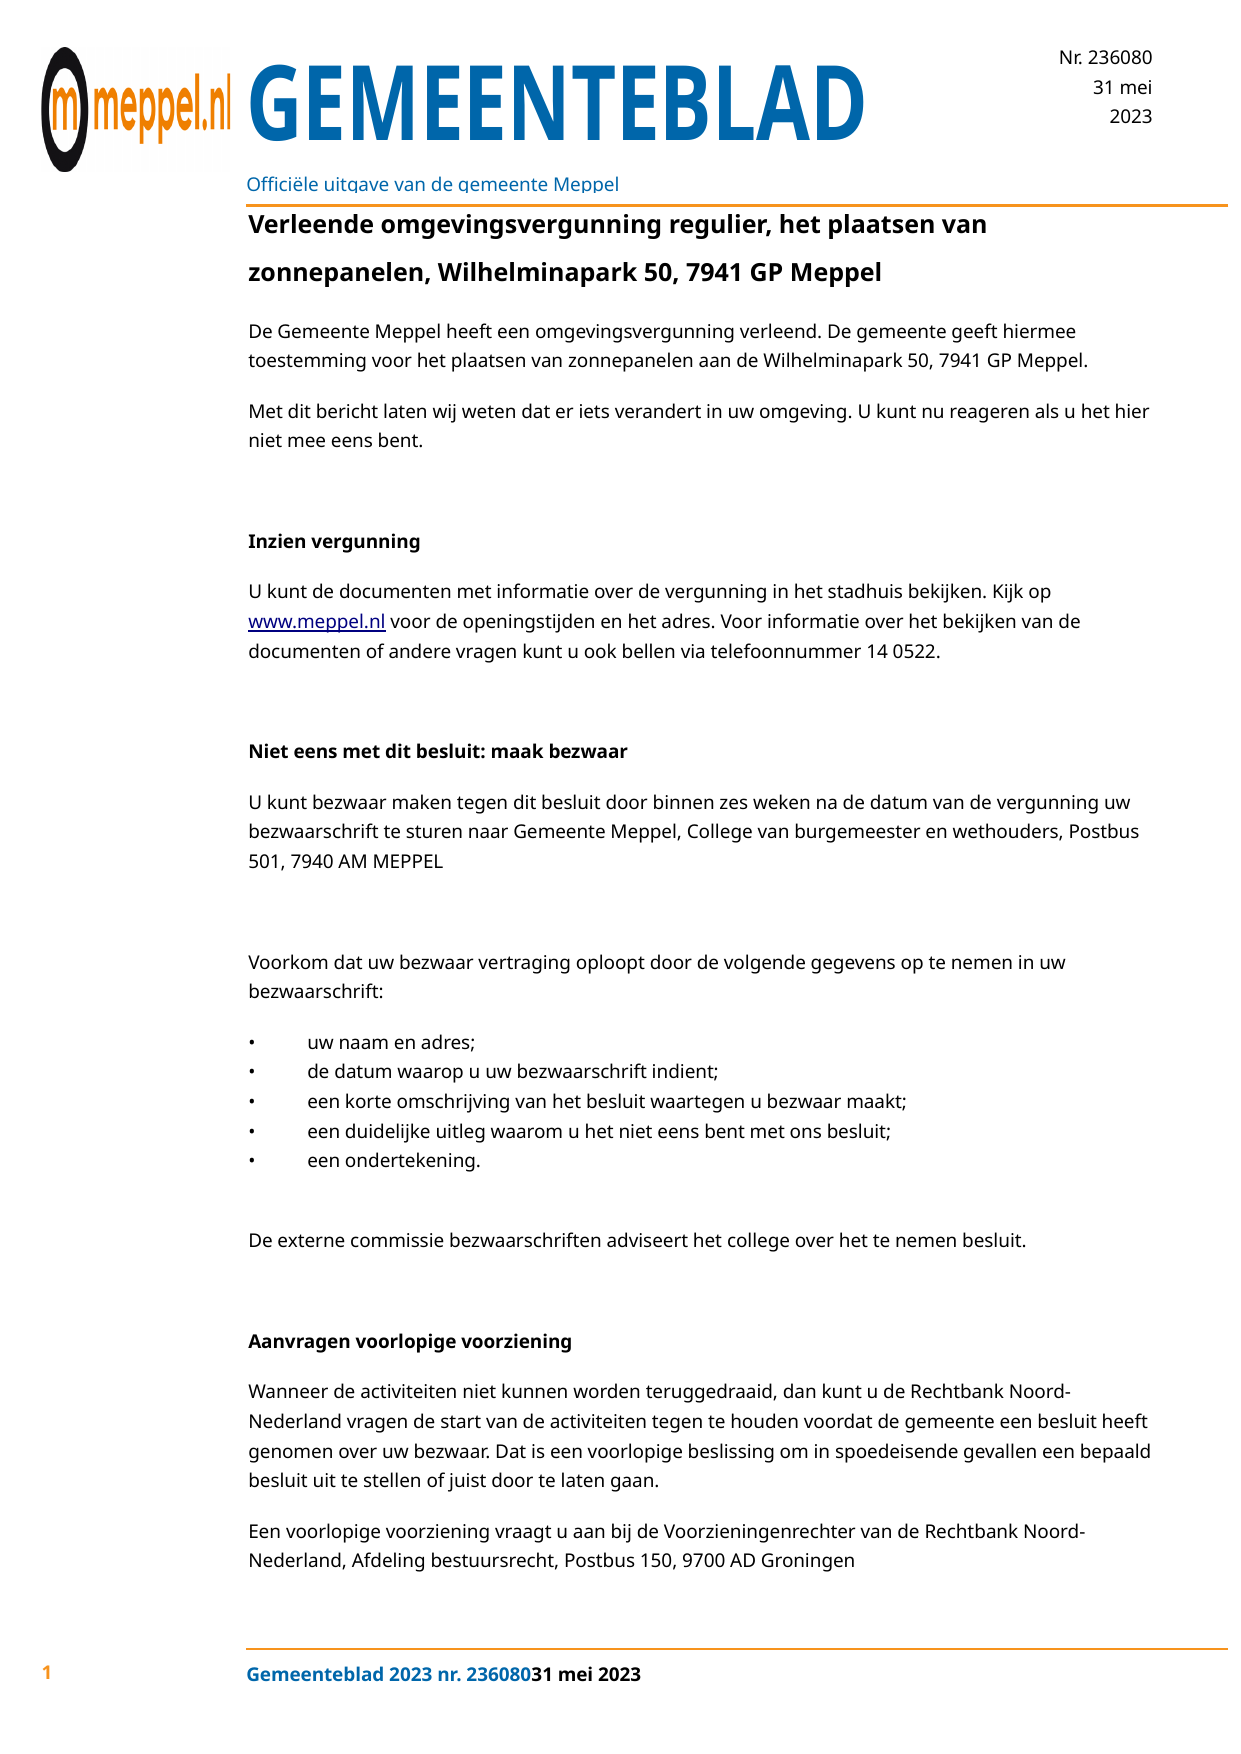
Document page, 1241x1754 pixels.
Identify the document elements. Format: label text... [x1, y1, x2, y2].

text U kunt bezwaar maken tegen dit besluit door binnen zes weken na de datum van de vergunning uw bezwaarschrift te sturen naar Gemeente Meppel, College van burgemeester en wethouders, Postbus 501, 7940 AM MEPPEL [248, 789, 1152, 874]
text De externe commissie bezwaarschriften adviseert het college over het te nemen besluit. [248, 1227, 1152, 1253]
text Een voorlopige voorziening vraagt u aan bij de Voorzieningenrechter van de Rechtbank Noord-Nederland, Afdeling bestuursrecht, Postbus 150, 9700 AD Groningen [248, 1518, 1152, 1573]
text Niet eens met dit besluit: maak bezwaar [248, 739, 1152, 764]
picture [41, 47, 231, 172]
list een ondertekening. [248, 1147, 1152, 1173]
text Met dit bericht laten wij weten dat er iets verandert in uw omgeving. U kunt nu reageren als u het hier niet mee eens bent. [248, 398, 1152, 453]
text Aanvragen voorlopige voorziening [248, 1328, 1152, 1354]
text Inzien vergunning [248, 528, 1152, 554]
text U kunt de documenten met informatie over de vergunning in het stadhuis bekijken. Kijk op www.meppel.nl voor de openingstijden en het adres. Voor informatie over het bekijken van de documenten of andere vragen kunt u ook bellen via telefoonnummer 14 0522. [248, 579, 1152, 664]
text Verleende omgevingsvergunning regulier, het plaatsen van zonnepanelen, Wilhelminapark 50, 7941 GP Meppel [248, 207, 1152, 288]
list de datum waarop u uw bezwaarschrift indient; [248, 1059, 1152, 1084]
text Voorkom dat uw bezwaar vertraging oploopt door de volgende gegevens op te nemen in uw bezwaarschrift: [248, 949, 1152, 1004]
list uw naam en adres; [248, 1029, 1152, 1055]
list een duidelijke uitleg waarom u het niet eens bent met ons besluit; [248, 1118, 1152, 1144]
list een korte omschrijving van het besluit waartegen u bezwaar maakt; [248, 1088, 1152, 1114]
text De Gemeente Meppel heeft een omgevingsvergunning verleend. De gemeente geeft hiermee toestemming voor het plaatsen van zonnepanelen aan de Wilhelminapark 50, 7941 GP Meppel. [248, 318, 1152, 373]
text Wanneer de activiteiten niet kunnen worden teruggedraaid, dan kunt u de Rechtbank Noord-Nederland vragen de start van de activiteiten tegen te houden voordat de gemeente een besluit heeft genomen over uw bezwaar. Dat is een voorlopige beslissing om in spoedeisende gevallen een bepaald besluit uit te stellen of juist door te laten gaan. [248, 1379, 1152, 1493]
